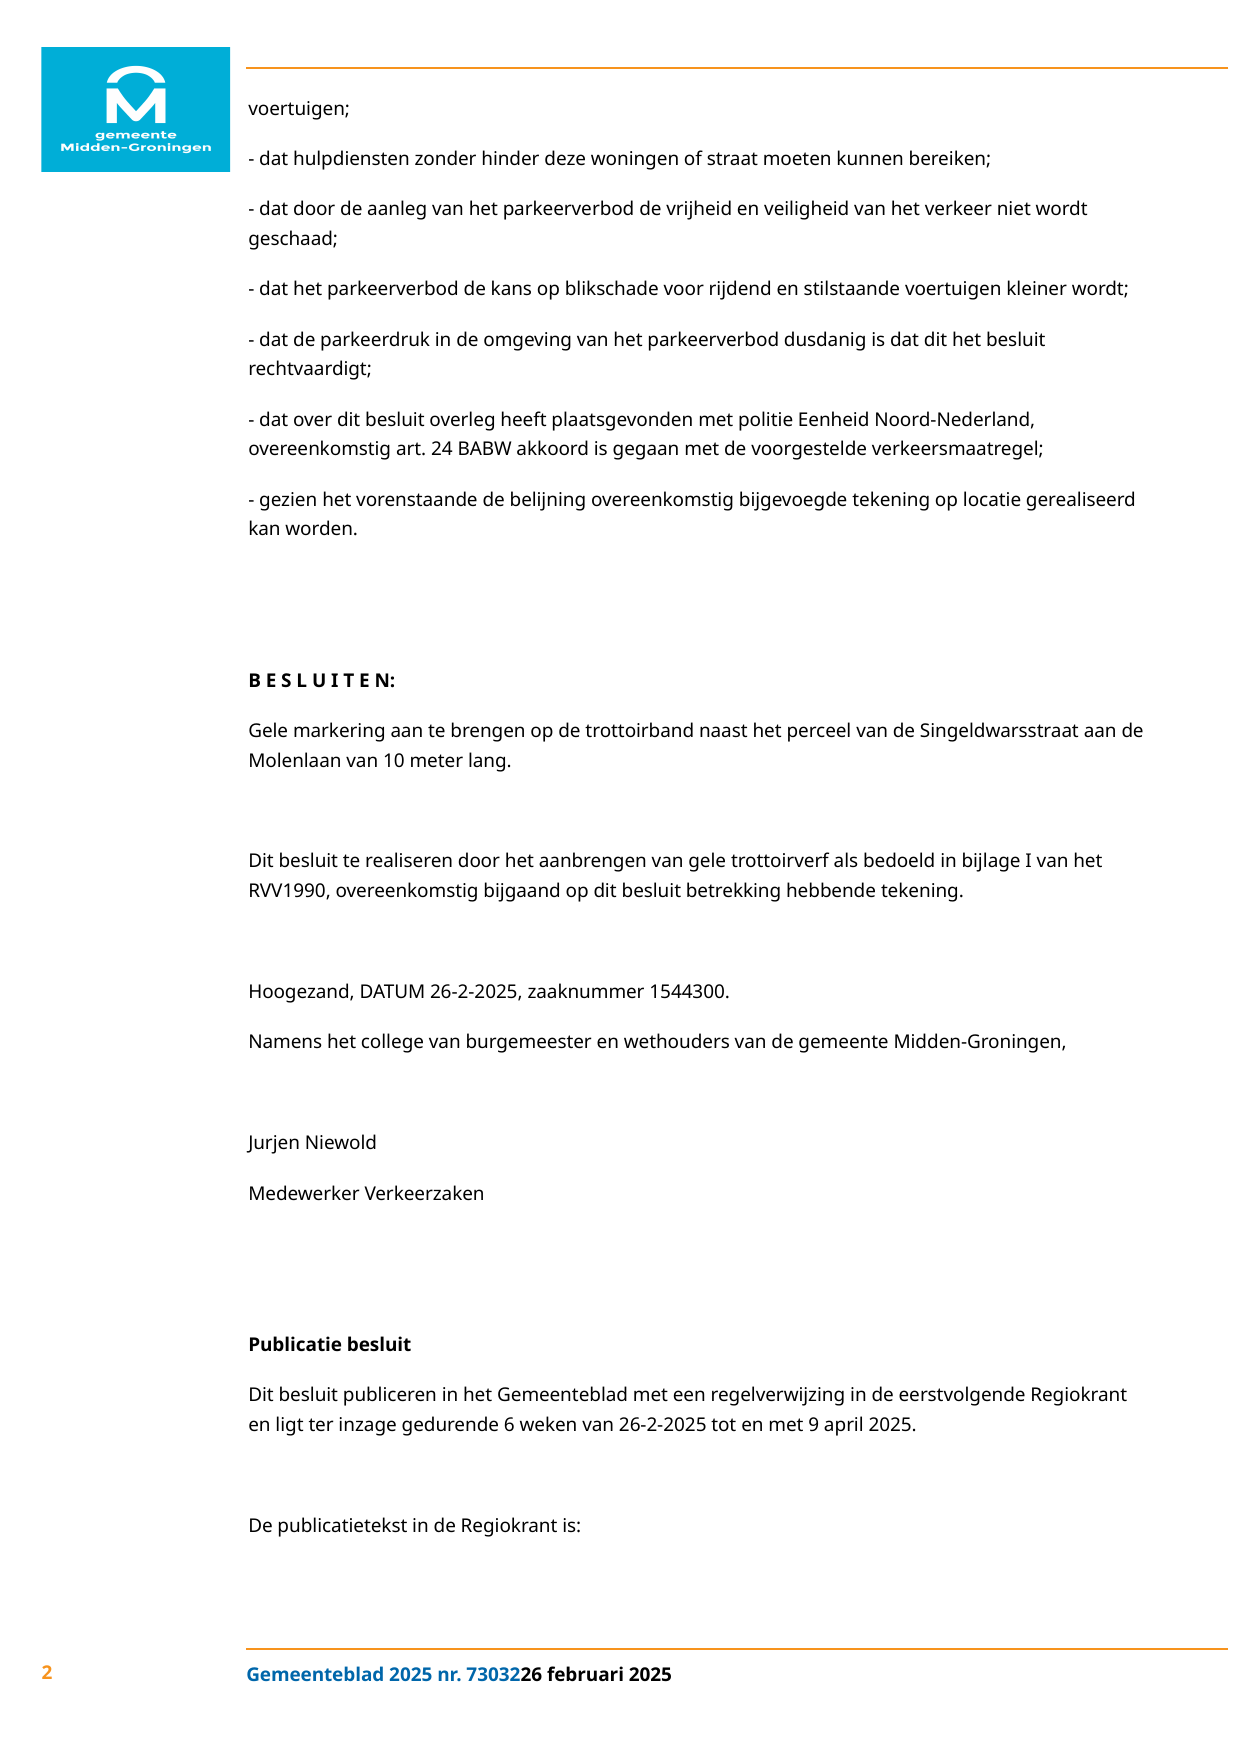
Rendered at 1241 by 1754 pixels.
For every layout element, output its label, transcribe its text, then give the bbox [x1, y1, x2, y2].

text - dat door de aanleg van het parkeerverbod de vrijheid en veiligheid van het verkeer niet wordt geschaad; [248, 196, 1152, 251]
text De publicatietekst in de Regiokrant is: [248, 1512, 1152, 1538]
text Medewerker Verkeerzaken [248, 1180, 1152, 1206]
text B E S L U I T E N: [248, 667, 1152, 693]
text Namens het college van burgemeester en wethouders van de gemeente Midden-Groningen, [248, 1028, 1152, 1054]
text Publicatie besluit [248, 1331, 1152, 1357]
text - gezien het vorenstaande de belijning overeenkomstig bijgevoegde tekening op locatie gerealiseerd kan worden. [248, 486, 1152, 541]
text Hoogezand, DATUM 26-2-2025, zaaknummer 1544300. [248, 978, 1152, 1004]
picture [107, 89, 165, 122]
text Gele markering aan te brengen op de trottoirband naast het perceel van de Singeldwarsstraat aan de Molenlaan van 10 meter lang. [248, 717, 1152, 773]
text Jurjen Niewold [248, 1129, 1152, 1155]
picture [108, 66, 164, 82]
text - dat over dit besluit overleg heeft plaatsgevonden met politie Eenheid Noord-Nederland, overeenkomstig art. 24 BABW akkoord is gegaan met de voorgestelde verkeersmaatregel; [248, 406, 1152, 461]
text - dat hulpdiensten zonder hinder deze woningen of straat moeten kunnen bereiken; [248, 145, 1152, 171]
text voertuigen; [248, 95, 1152, 121]
picture [184, 146, 190, 153]
text Dit besluit publiceren in het Gemeenteblad met een regelverwijzing in de eerstvolgende Regiokrant en ligt ter inzage gedurende 6 weken van 26-2-2025 tot en met 9 april 2025. [248, 1381, 1152, 1437]
text - dat het parkeerverbod de kans op blikschade voor rijdend en stilstaande voertuigen kleiner wordt; [248, 276, 1152, 301]
text - dat de parkeerdruk in de omgeving van het parkeerverbod dusdanig is dat dit het besluit rechtvaardigt; [248, 326, 1152, 381]
text Dit besluit te realiseren door het aanbrengen van gele trottoirverf als bedoeld in bijlage I van het RVV1990, overeenkomstig bijgaand op dit besluit betrekking hebbende tekening. [248, 848, 1152, 903]
